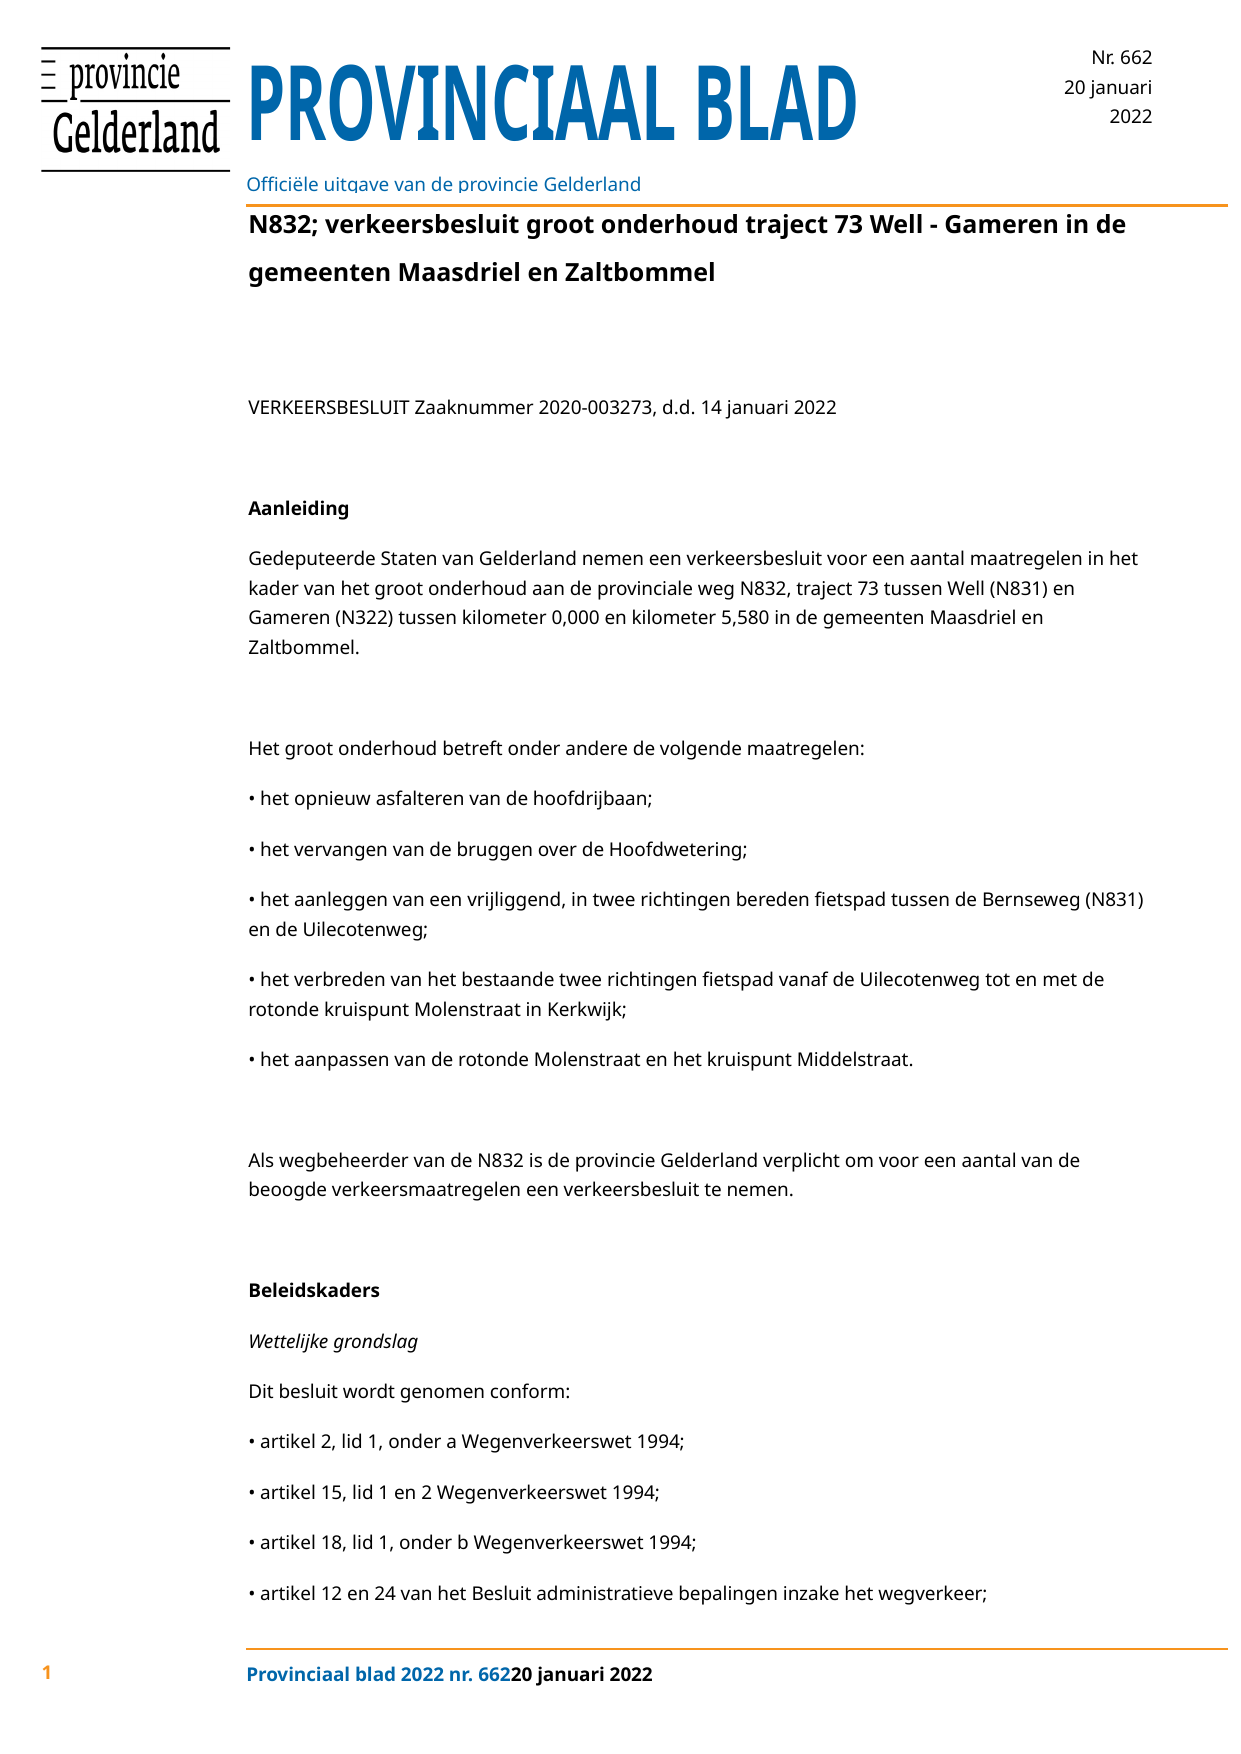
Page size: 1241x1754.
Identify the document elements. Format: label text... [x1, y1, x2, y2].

text • artikel 12 en 24 van het Besluit administratieve bepalingen inzake het wegverkeer; [248, 1580, 1152, 1606]
text Aanleiding [248, 495, 1152, 521]
text VERKEERSBESLUIT Zaaknummer 2020-003273, d.d. 14 januari 2022 [248, 394, 1152, 420]
text • artikel 15, lid 1 en 2 Wegenverkeerswet 1994; [248, 1479, 1152, 1505]
text • het aanpassen van de rotonde Molenstraat en het kruispunt Middelstraat. [248, 1046, 1152, 1072]
text • artikel 18, lid 1, onder b Wegenverkeerswet 1994; [248, 1529, 1152, 1555]
text Beleidskaders [248, 1277, 1152, 1303]
text Wettelijke grondslag [248, 1328, 1152, 1353]
text N832; verkeersbesluit groot onderhoud traject 73 Well - Gameren in de gemeenten Maasdriel en Zaltbommel [248, 207, 1152, 288]
text Gedeputeerde Staten van Gelderland nemen een verkeersbesluit voor een aantal maatregelen in het kader van het groot onderhoud aan de provinciale weg N832, traject 73 tussen Well (N831) en Gameren (N322) tussen kilometer 0,000 en kilometer 5,580 in de gemeenten Maasdriel en Zaltbommel. [248, 545, 1152, 660]
text • het vervangen van de bruggen over de Hoofdwetering; [248, 836, 1152, 861]
text Dit besluit wordt genomen conform: [248, 1378, 1152, 1404]
text • het aanleggen van een vrijliggend, in twee richtingen bereden fietspad tussen de Bernseweg (N831) en de Uilecotenweg; [248, 886, 1152, 941]
text • het verbreden van het bestaande twee richtingen fietspad vanaf de Uilecotenweg tot en met de rotonde kruispunt Molenstraat in Kerkwijk; [248, 966, 1152, 1021]
picture [41, 47, 231, 172]
text • artikel 2, lid 1, onder a Wegenverkeerswet 1994; [248, 1429, 1152, 1454]
text Als wegbeheerder van de N832 is de provincie Gelderland verplicht om voor een aantal van de beoogde verkeersmaatregelen een verkeersbesluit te nemen. [248, 1147, 1152, 1202]
text Het groot onderhoud betreft onder andere de volgende maatregelen: [248, 735, 1152, 761]
text • het opnieuw asfalteren van de hoofdrijbaan; [248, 785, 1152, 811]
